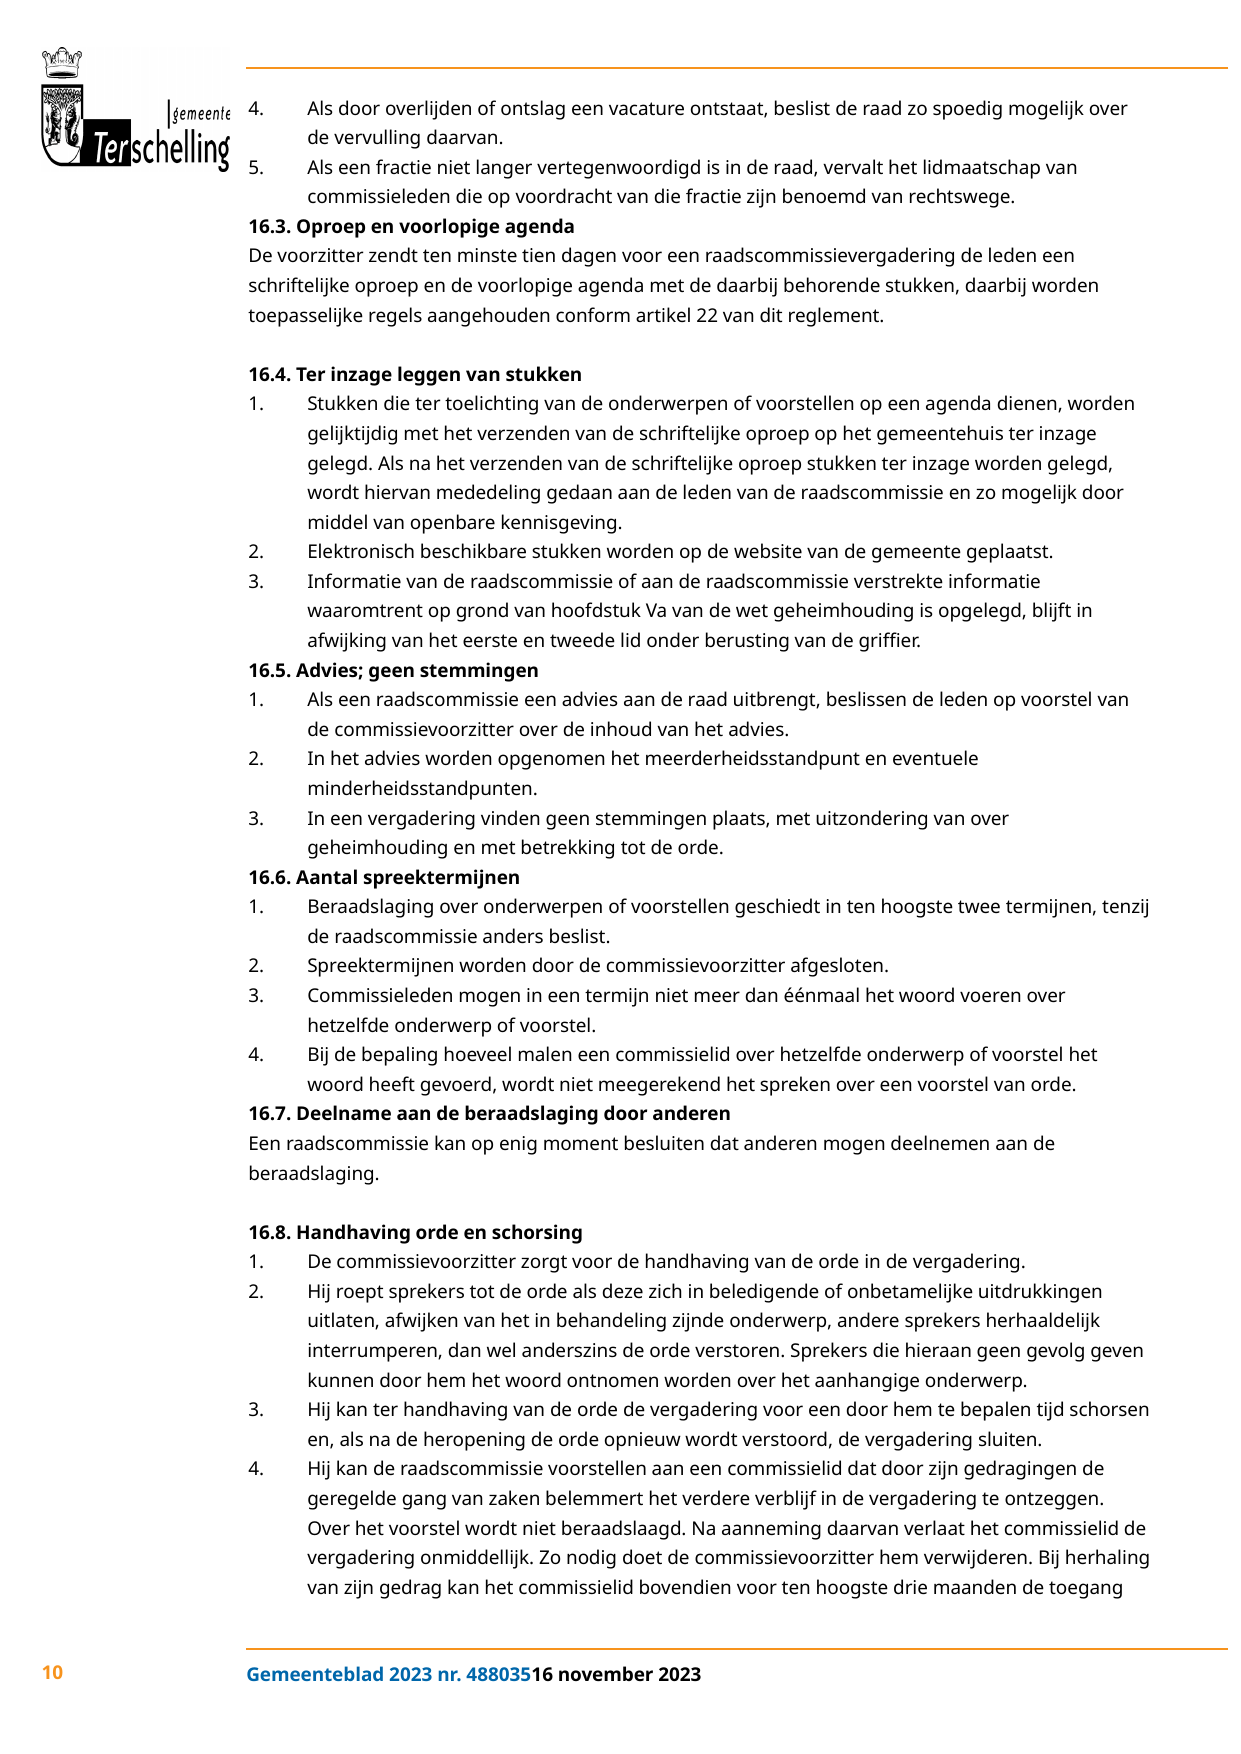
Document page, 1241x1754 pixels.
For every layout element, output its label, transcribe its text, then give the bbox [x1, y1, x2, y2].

list Als een fractie niet langer vertegenwoordigd is in de raad, vervalt het lidmaatschap van commissieleden die op voordracht van die fractie zijn benoemd van rechtswege. [248, 154, 1152, 209]
list Informatie van de raadscommissie of aan de raadscommissie verstrekte informatie waaromtrent op grond van hoofdstuk Va van de wet geheimhouding is opgelegd, blijft in afwijking van het eerste en tweede lid onder berusting van de griffier. [248, 568, 1152, 653]
list In het advies worden opgenomen het meerderheidsstandpunt en eventuele minderheidsstandpunten. [248, 746, 1152, 801]
list Beraadslaging over onderwerpen of voorstellen geschiedt in ten hoogste twee termijnen, tenzij de raadscommissie anders beslist. [248, 893, 1152, 949]
list Bij de bepaling hoeveel malen een commissielid over hetzelfde onderwerp of voorstel het woord heeft gevoerd, wordt niet meegerekend het spreken over een voorstel van orde. [248, 1041, 1152, 1097]
list Als een raadscommissie een advies aan de raad uitbrengt, beslissen de leden op voorstel van de commissievoorzitter over de inhoud van het advies. [248, 686, 1152, 742]
list De commissievoorzitter zorgt voor de handhaving van de orde in de vergadering. [248, 1248, 1152, 1274]
list In een vergadering vinden geen stemmingen plaats, met uitzondering van over geheimhouding en met betrekking tot de orde. [248, 805, 1152, 860]
text 16.3. Oproep en voorlopige agenda [248, 213, 1152, 239]
list Elektronisch beschikbare stukken worden op de website van de gemeente geplaatst. [248, 538, 1152, 564]
list Spreektermijnen worden door de commissievoorzitter afgesloten. [248, 953, 1152, 978]
list Stukken die ter toelichting van de onderwerpen of voorstellen op een agenda dienen, worden gelijktijdig met het verzenden van de schriftelijke oproep op het gemeentehuis ter inzage gelegd. Als na het verzenden van de schriftelijke oproep stukken ter inzage worden gelegd, wordt hiervan mededeling gedaan aan de leden van de raadscommissie en zo mogelijk door middel van openbare kennisgeving. [248, 391, 1152, 535]
text 16.8. Handhaving orde en schorsing [248, 1219, 1152, 1245]
list Hij kan ter handhaving van de orde de vergadering voor een door hem te bepalen tijd schorsen en, als na de heropening de orde opnieuw wordt verstoord, de vergadering sluiten. [248, 1396, 1152, 1452]
text 16.5. Advies; geen stemmingen [248, 657, 1152, 683]
picture [41, 47, 231, 172]
text Een raadscommissie kan op enig moment besluiten dat anderen mogen deelnemen aan de beraadslaging. [248, 1130, 1152, 1186]
text 16.7. Deelname aan de beraadslaging door anderen [248, 1101, 1152, 1126]
list Als door overlijden of ontslag een vacature ontstaat, beslist de raad zo spoedig mogelijk over de vervulling daarvan. [248, 95, 1152, 150]
text De voorzitter zendt ten minste tien dagen voor een raadscommissievergadering de leden een schriftelijke oproep en de voorlopige agenda met de daarbij behorende stukken, daarbij worden toepasselijke regels aangehouden conform artikel 22 van dit reglement. [248, 243, 1152, 328]
list Commissieleden mogen in een termijn niet meer dan éénmaal het woord voeren over hetzelfde onderwerp of voorstel. [248, 982, 1152, 1038]
list Hij kan de raadscommissie voorstellen aan een commissielid dat door zijn gedragingen de geregelde gang van zaken belemmert het verdere verblijf in de vergadering te ontzeggen. [248, 1456, 1152, 1511]
list Hij roept sprekers tot de orde als deze zich in beledigende of onbetamelijke uitdrukkingen uitlaten, afwijken van het in behandeling zijnde onderwerp, andere sprekers herhaaldelijk interrumperen, dan wel anderszins de orde verstoren. Sprekers die hieraan geen gevolg geven kunnen door hem het woord ontnomen worden over het aanhangige onderwerp. [248, 1278, 1152, 1393]
text 16.6. Aantal spreektermijnen [248, 864, 1152, 890]
list Over het voorstel wordt niet beraadslaagd. Na aanneming daarvan verlaat het commissielid de vergadering onmiddellijk. Zo nodig doet de commissievoorzitter hem verwijderen. Bij herhaling van zijn gedrag kan het commissielid bovendien voor ten hoogste drie maanden de toegang [248, 1515, 1152, 1600]
text 16.4. Ter inzage leggen van stukken [248, 361, 1152, 387]
